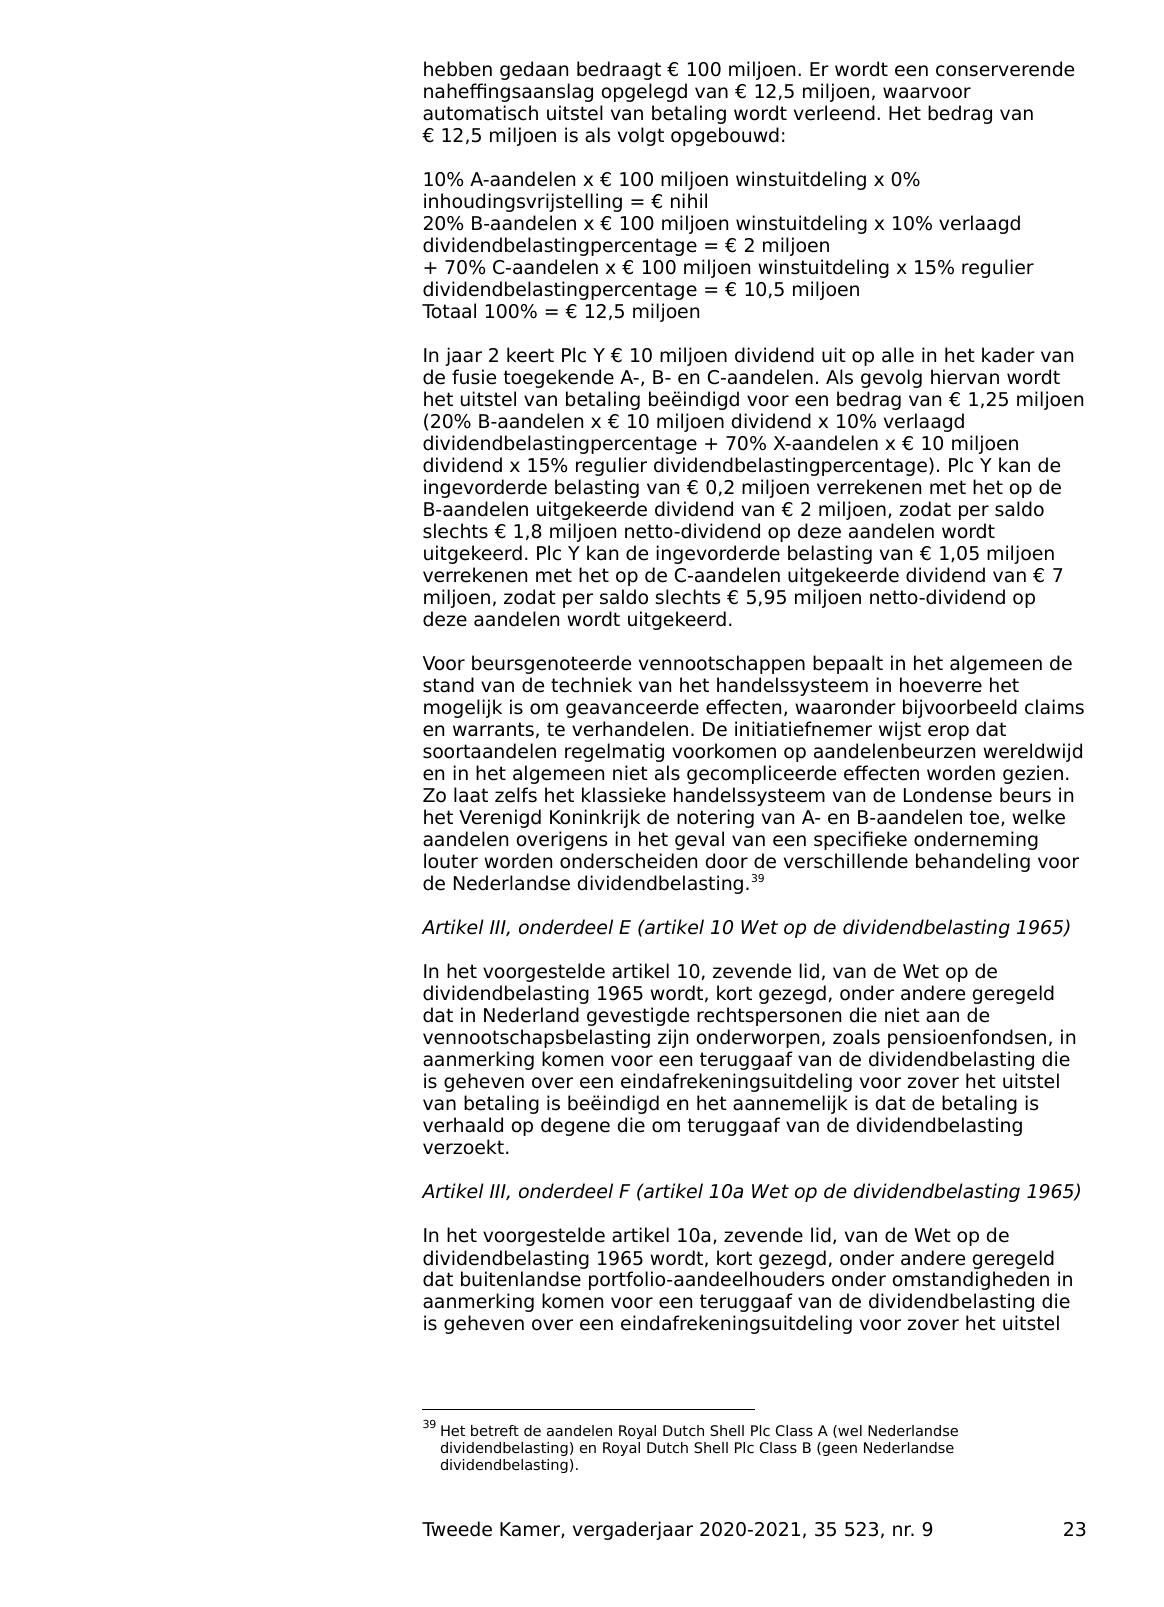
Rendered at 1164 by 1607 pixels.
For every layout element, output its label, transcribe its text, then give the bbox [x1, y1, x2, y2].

subtitle Artikel III, onderdeel E (artikel 10 Wet op de dividendbelasting 1965) [422, 917, 1087, 939]
text In het voorgestelde artikel 10a, zevende lid, van de Wet op de dividendbelasting 1965 wordt, kort gezegd, onder andere geregeld dat buitenlandse portfolio-aandeelhouders onder omstandigheden in aanmerking komen voor een teruggaaf van de dividendbelasting die is geheven over een eindafrekeningsuitdeling voor zover het uitstel [422, 1225, 1087, 1335]
text Totaal 100% = € 12,5 miljoen [422, 301, 1087, 323]
text Voor beursgenoteerde vennootschappen bepaalt in het algemeen de stand van de techniek van het handelssysteem in hoeverre het mogelijk is om geavanceerde effecten, waaronder bijvoorbeeld claims en warrants, te verhandelen. De initiatiefnemer wijst erop dat soortaandelen regelmatig voorkomen op aandelenbeurzen wereldwijd en in het algemeen niet als gecompliceerde effecten worden gezien. Zo laat zelfs het klassieke handelssysteem van de Londense beurs in het Verenigd Koninkrijk de notering van A- en B-aandelen toe, welke aandelen overigens in het geval van een specifieke onderneming louter worden onderscheiden door de verschillende behandeling voor de Nederlandse dividendbelasting. [422, 653, 1087, 895]
text hebben gedaan bedraagt € 100 miljoen. Er wordt een conserverende naheffingsaanslag opgelegd van € 12,5 miljoen, waarvoor automatisch uitstel van betaling wordt verleend. Het bedrag van € 12,5 miljoen is als volgt opgebouwd: [422, 59, 1087, 147]
text In het voorgestelde artikel 10, zevende lid, van de Wet op de dividendbelasting 1965 wordt, kort gezegd, onder andere geregeld dat in Nederland gevestigde rechtspersonen die niet aan de vennootschapsbelasting zijn onderworpen, zoals pensioenfondsen, in aanmerking komen voor een teruggaaf van de dividendbelasting die is geheven over een eindafrekeningsuitdeling voor zover het uitstel van betaling is beëindigd en het aannemelijk is dat de betaling is verhaald op degene die om teruggaaf van de dividendbelasting verzoekt. [422, 961, 1087, 1159]
text In jaar 2 keert Plc Y € 10 miljoen dividend uit op alle in het kader van de fusie toegekende A-, B- en C-aandelen. Als gevolg hiervan wordt het uitstel van betaling beëindigd voor een bedrag van € 1,25 miljoen (20% B-aandelen x € 10 miljoen dividend x 10% verlaagd dividendbelastingpercentage + 70% X-aandelen x € 10 miljoen dividend x 15% regulier dividendbelastingpercentage). Plc Y kan de ingevorderde belasting van € 0,2 miljoen verrekenen met het op de B-aandelen uitgekeerde dividend van € 2 miljoen, zodat per saldo slechts € 1,8 miljoen netto-dividend op deze aandelen wordt uitgekeerd. Plc Y kan de ingevorderde belasting van € 1,05 miljoen verrekenen met het op de C-aandelen uitgekeerde dividend van € 7 miljoen, zodat per saldo slechts € 5,95 miljoen netto-dividend op deze aandelen wordt uitgekeerd. [422, 345, 1087, 631]
text 20% B-aandelen x € 100 miljoen winstuitdeling x 10% verlaagd dividendbelastingpercentage = € 2 miljoen [422, 213, 1087, 257]
text Het betreft de aandelen Royal Dutch Shell Plc Class A (wel Nederlandse dividendbelasting) en Royal Dutch Shell Plc Class B (geen Nederlandse dividendbelasting). [422, 1418, 1087, 1474]
text 10% A-aandelen x € 100 miljoen winstuitdeling x 0% inhoudingsvrijstelling = € nihil [422, 169, 1087, 213]
text + 70% C-aandelen x € 100 miljoen winstuitdeling x 15% regulier dividendbelastingpercentage = € 10,5 miljoen [422, 257, 1087, 301]
subtitle Artikel III, onderdeel F (artikel 10a Wet op de dividendbelasting 1965) [422, 1181, 1087, 1203]
